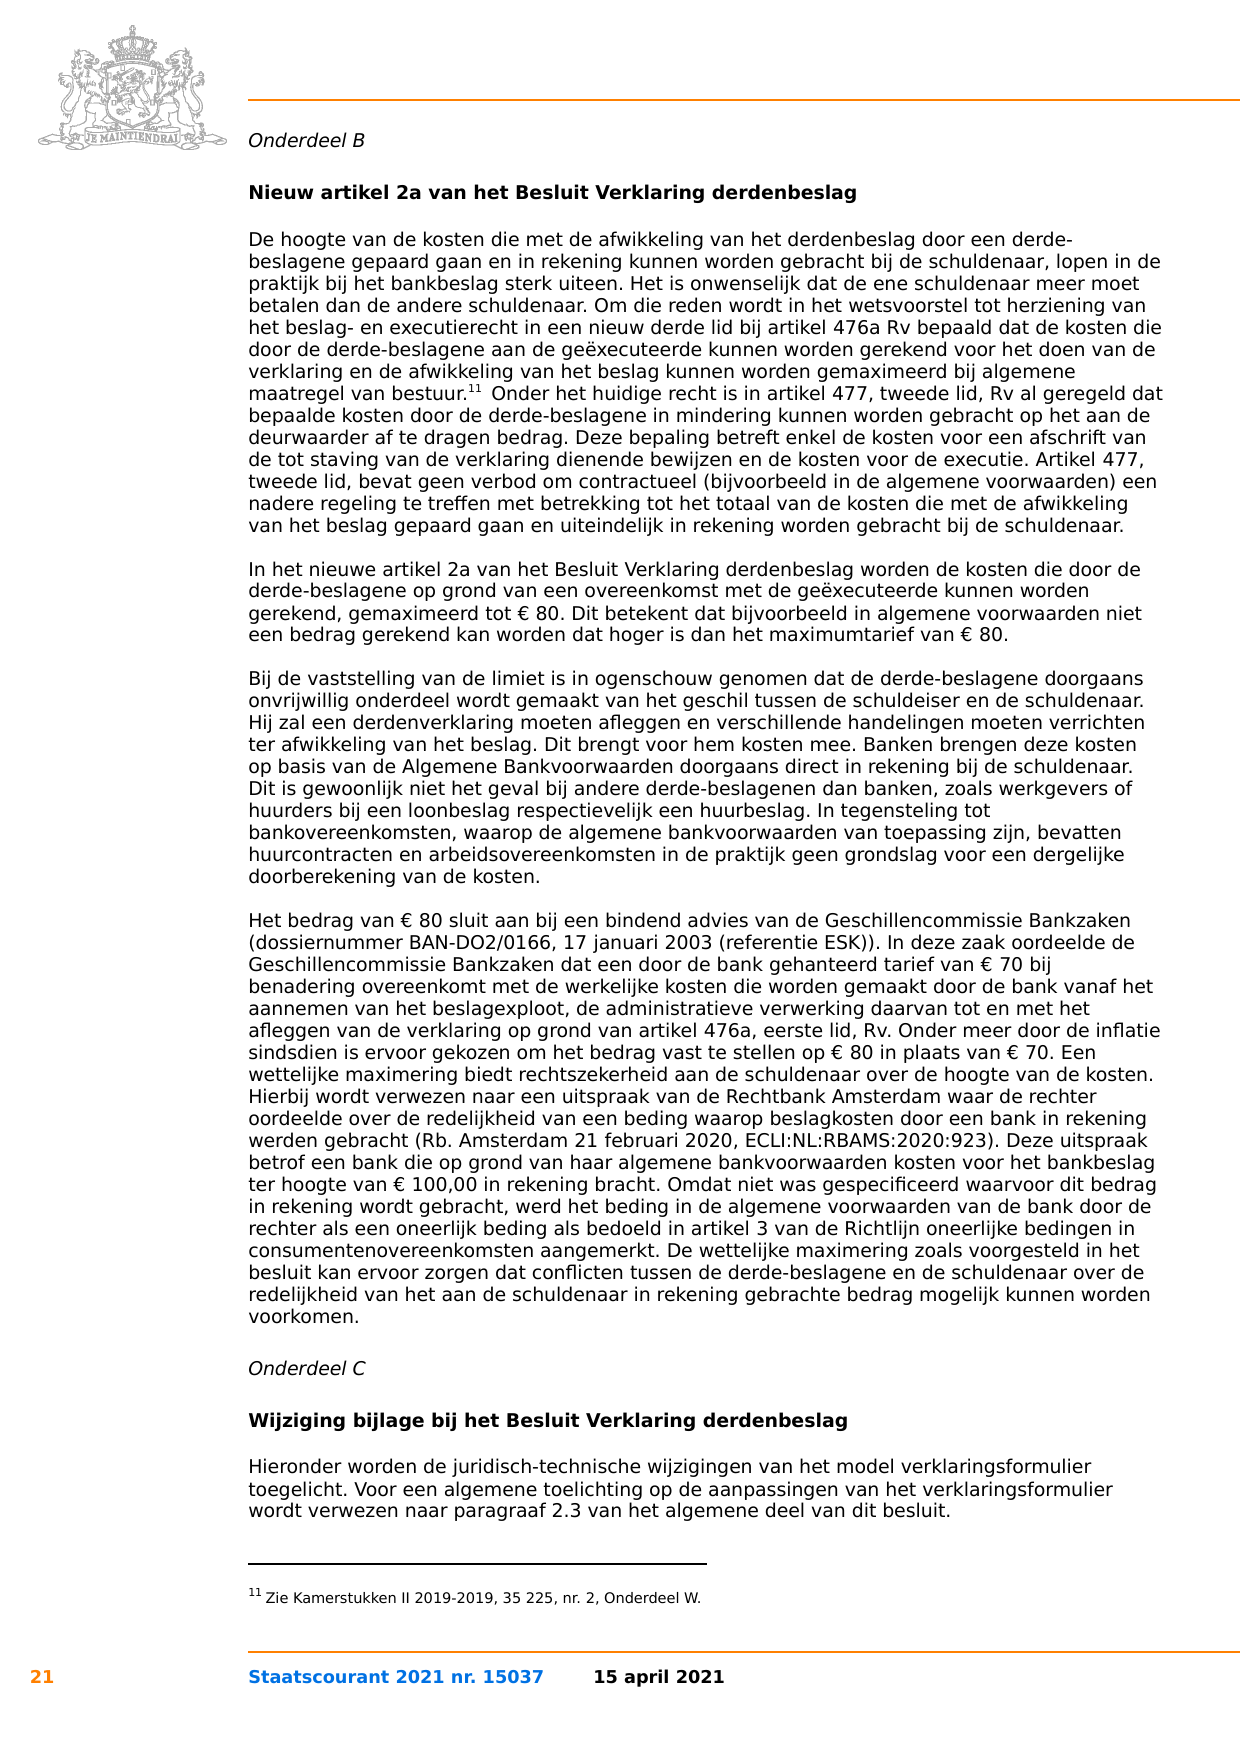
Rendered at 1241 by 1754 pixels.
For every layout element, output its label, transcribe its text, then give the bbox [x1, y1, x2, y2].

subtitle Onderdeel B [248, 130, 1163, 152]
text Hieronder worden de juridisch-technische wijzigingen van het model verklaringsformulier toegelicht. Voor een algemene toelichting op de aanpassingen van het verklaringsformulier wordt verwezen naar paragraaf 2.3 van het algemene deel van dit besluit. [248, 1456, 1163, 1522]
subtitle Onderdeel C [248, 1357, 1163, 1379]
text Het bedrag van € 80 sluit aan bij een bindend advies van de Geschillencommissie Bankzaken (dossiernummer BAN-DO2/0166, 17 januari 2003 (referentie ESK)). In deze zaak oordeelde de Geschillencommissie Bankzaken dat een door de bank gehanteerd tarief van € 70 bij benadering overeenkomt met de werkelijke kosten die worden gemaakt door de bank vanaf het aannemen van het beslagexploot, de administratieve verwerking daarvan tot en met het afleggen van de verklaring op grond van artikel 476a, eerste lid, Rv. Onder meer door de inflatie sindsdien is ervoor gekozen om het bedrag vast te stellen op € 80 in plaats van € 70. Een wettelijke maximering biedt rechtszekerheid aan de schuldenaar over de hoogte van de kosten. Hierbij wordt verwezen naar een uitspraak van de Rechtbank Amsterdam waar de rechter oordeelde over de redelijkheid van een beding waarop beslagkosten door een bank in rekening werden gebracht (Rb. Amsterdam 21 februari 2020, ECLI:NL:RBAMS:2020:923). Deze uitspraak betrof een bank die op grond van haar algemene bankvoorwaarden kosten voor het bankbeslag ter hoogte van € 100,00 in rekening bracht. Omdat niet was gespecificeerd waarvoor dit bedrag in rekening wordt gebracht, werd het beding in de algemene voorwaarden van de bank door de rechter als een oneerlijk beding als bedoeld in artikel 3 van de Richtlijn oneerlijke bedingen in consumentenovereenkomsten aangemerkt. De wettelijke maximering zoals voorgesteld in het besluit kan ervoor zorgen dat conflicten tussen de derde-beslagene en de schuldenaar over de redelijkheid van het aan de schuldenaar in rekening gebrachte bedrag mogelijk kunnen worden voorkomen. [248, 910, 1163, 1327]
text Zie Kamerstukken II 2019-2019, 35 225, nr. 2, Onderdeel W. [248, 1586, 1163, 1608]
picture [38, 25, 227, 150]
subtitle Wijziging bijlage bij het Besluit Verklaring derdenbeslag [248, 1409, 1163, 1431]
subtitle Nieuw artikel 2a van het Besluit Verklaring derdenbeslag [248, 182, 1163, 204]
text In het nieuwe artikel 2a van het Besluit Verklaring derdenbeslag worden de kosten die door de derde-beslagene op grond van een overeenkomst met de geëxecuteerde kunnen worden gerekend, gemaximeerd tot € 80. Dit betekent dat bijvoorbeeld in algemene voorwaarden niet een bedrag gerekend kan worden dat hoger is dan het maximumtarief van € 80. [248, 558, 1163, 646]
text De hoogte van de kosten die met de afwikkeling van het derdenbeslag door een derde-beslagene gepaard gaan en in rekening kunnen worden gebracht bij de schuldenaar, lopen in de praktijk bij het bankbeslag sterk uiteen. Het is onwenselijk dat de ene schuldenaar meer moet betalen dan de andere schuldenaar. Om die reden wordt in het wetsvoorstel tot herziening van het beslag- en executierecht in een nieuw derde lid bij artikel 476a Rv bepaald dat de kosten die door de derde-beslagene aan de geëxecuteerde kunnen worden gerekend voor het doen van de verklaring en de afwikkeling van het beslag kunnen worden gemaximeerd bij algemene maatregel van bestuur. Onder het huidige recht is in artikel 477, tweede lid, Rv al geregeld dat bepaalde kosten door de derde-beslagene in mindering kunnen worden gebracht op het aan de deurwaarder af te dragen bedrag. Deze bepaling betreft enkel de kosten voor een afschrift van de tot staving van de verklaring dienende bewijzen en de kosten voor de executie. Artikel 477, tweede lid, bevat geen verbod om contractueel (bijvoorbeeld in de algemene voorwaarden) een nadere regeling te treffen met betrekking tot het totaal van de kosten die met de afwikkeling van het beslag gepaard gaan en uiteindelijk in rekening worden gebracht bij de schuldenaar. [248, 229, 1163, 537]
text Bij de vaststelling van de limiet is in ogenschouw genomen dat de derde-beslagene doorgaans onvrijwillig onderdeel wordt gemaakt van het geschil tussen de schuldeiser en de schuldenaar. Hij zal een derdenverklaring moeten afleggen en verschillende handelingen moeten verrichten ter afwikkeling van het beslag. Dit brengt voor hem kosten mee. Banken brengen deze kosten op basis van de Algemene Bankvoorwaarden doorgaans direct in rekening bij de schuldenaar. Dit is gewoonlijk niet het geval bij andere derde-beslagenen dan banken, zoals werkgevers of huurders bij een loonbeslag respectievelijk een huurbeslag. In tegensteling tot bankovereenkomsten, waarop de algemene bankvoorwaarden van toepassing zijn, bevatten huurcontracten en arbeidsovereenkomsten in de praktijk geen grondslag voor een dergelijke doorberekening van de kosten. [248, 668, 1163, 888]
